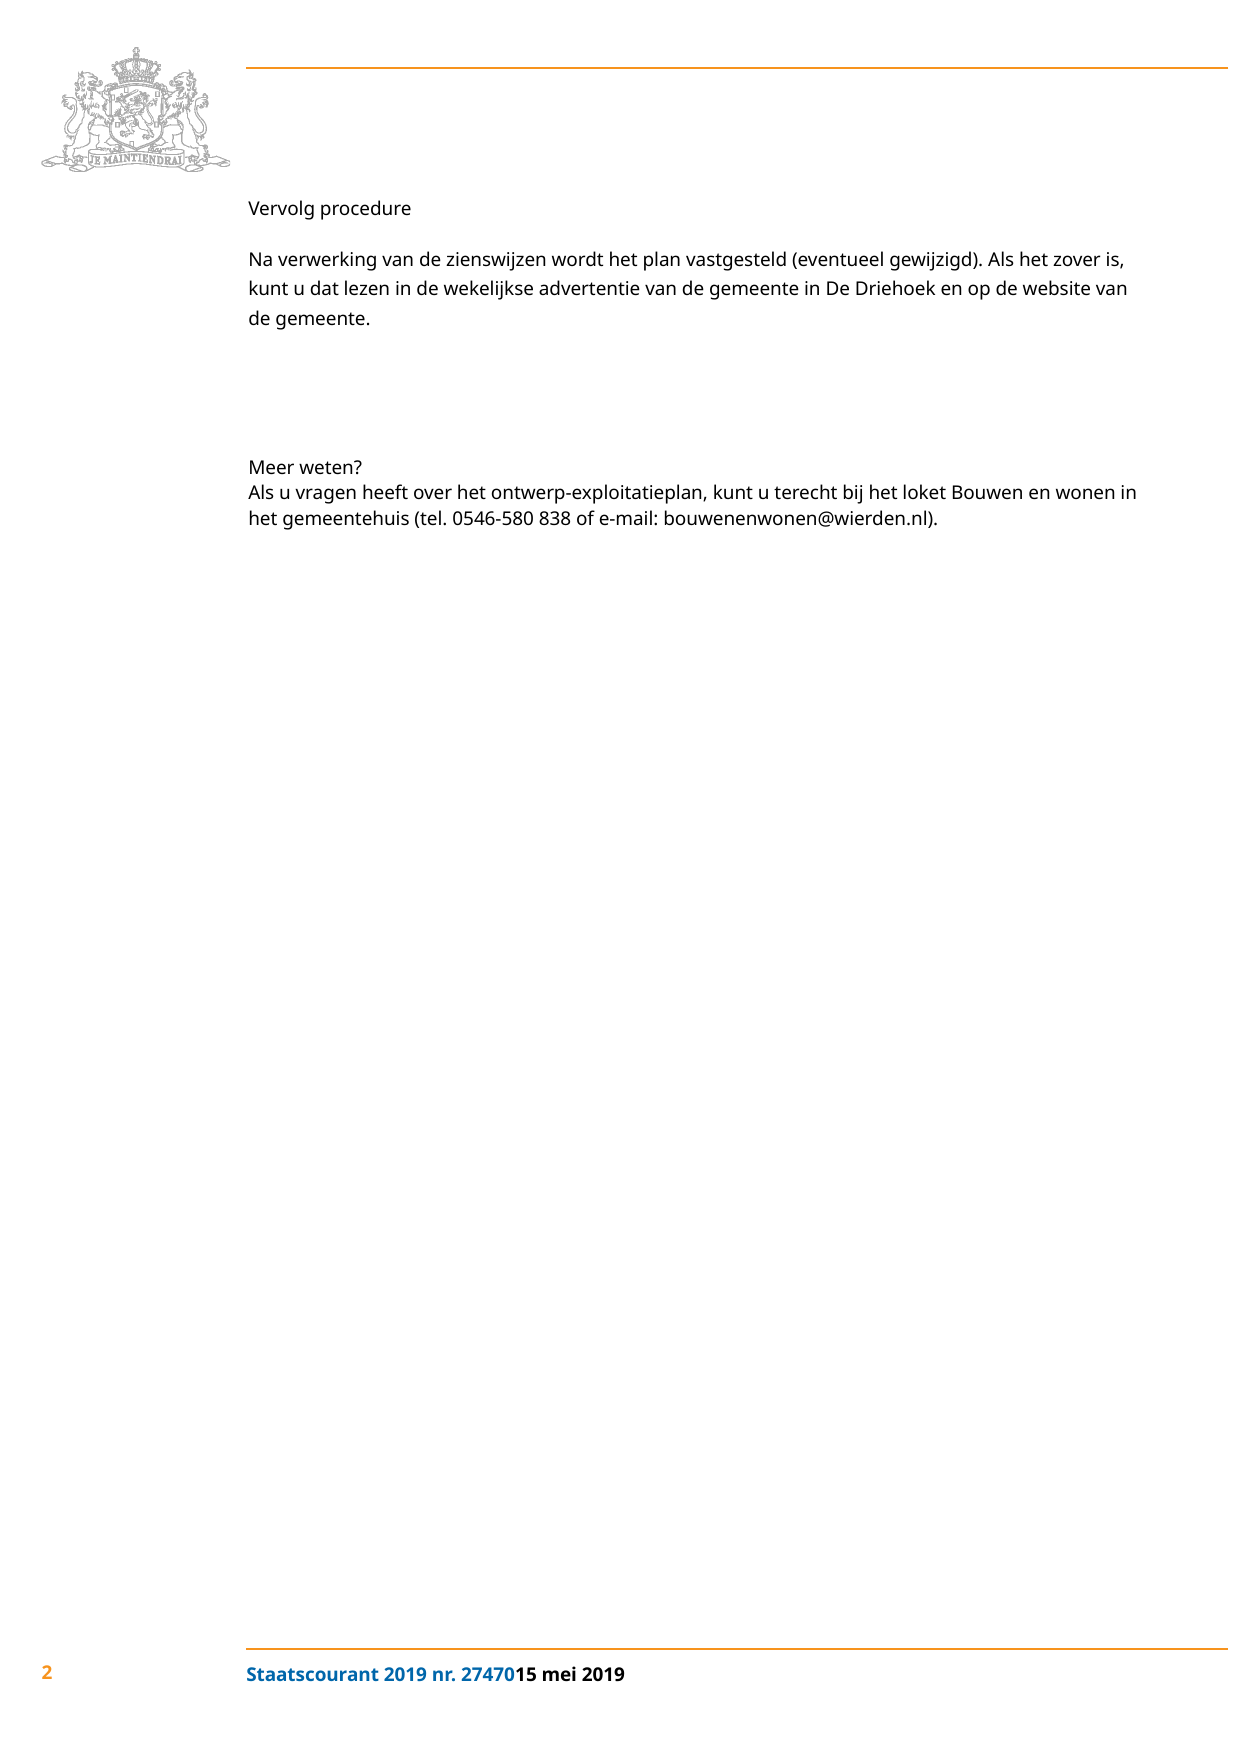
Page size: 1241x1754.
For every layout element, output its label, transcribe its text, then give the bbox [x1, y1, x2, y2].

text Als u vragen heeft over het ontwerp-exploitatieplan, kunt u terecht bij het loket Bouwen en wonen in het gemeentehuis (tel. 0546-580 838 of e-mail: bouwenenwonen@wierden.nl). [248, 479, 1152, 531]
text Na verwerking van de zienswijzen wordt het plan vastgesteld (eventueel gewijzigd). Als het zover is, kunt u dat lezen in de wekelijkse advertentie van de gemeente in De Driehoek en op de website van de gemeente. [248, 246, 1152, 331]
text Meer weten? [248, 454, 1152, 479]
text Vervolg procedure [248, 196, 1152, 221]
picture [41, 47, 231, 172]
